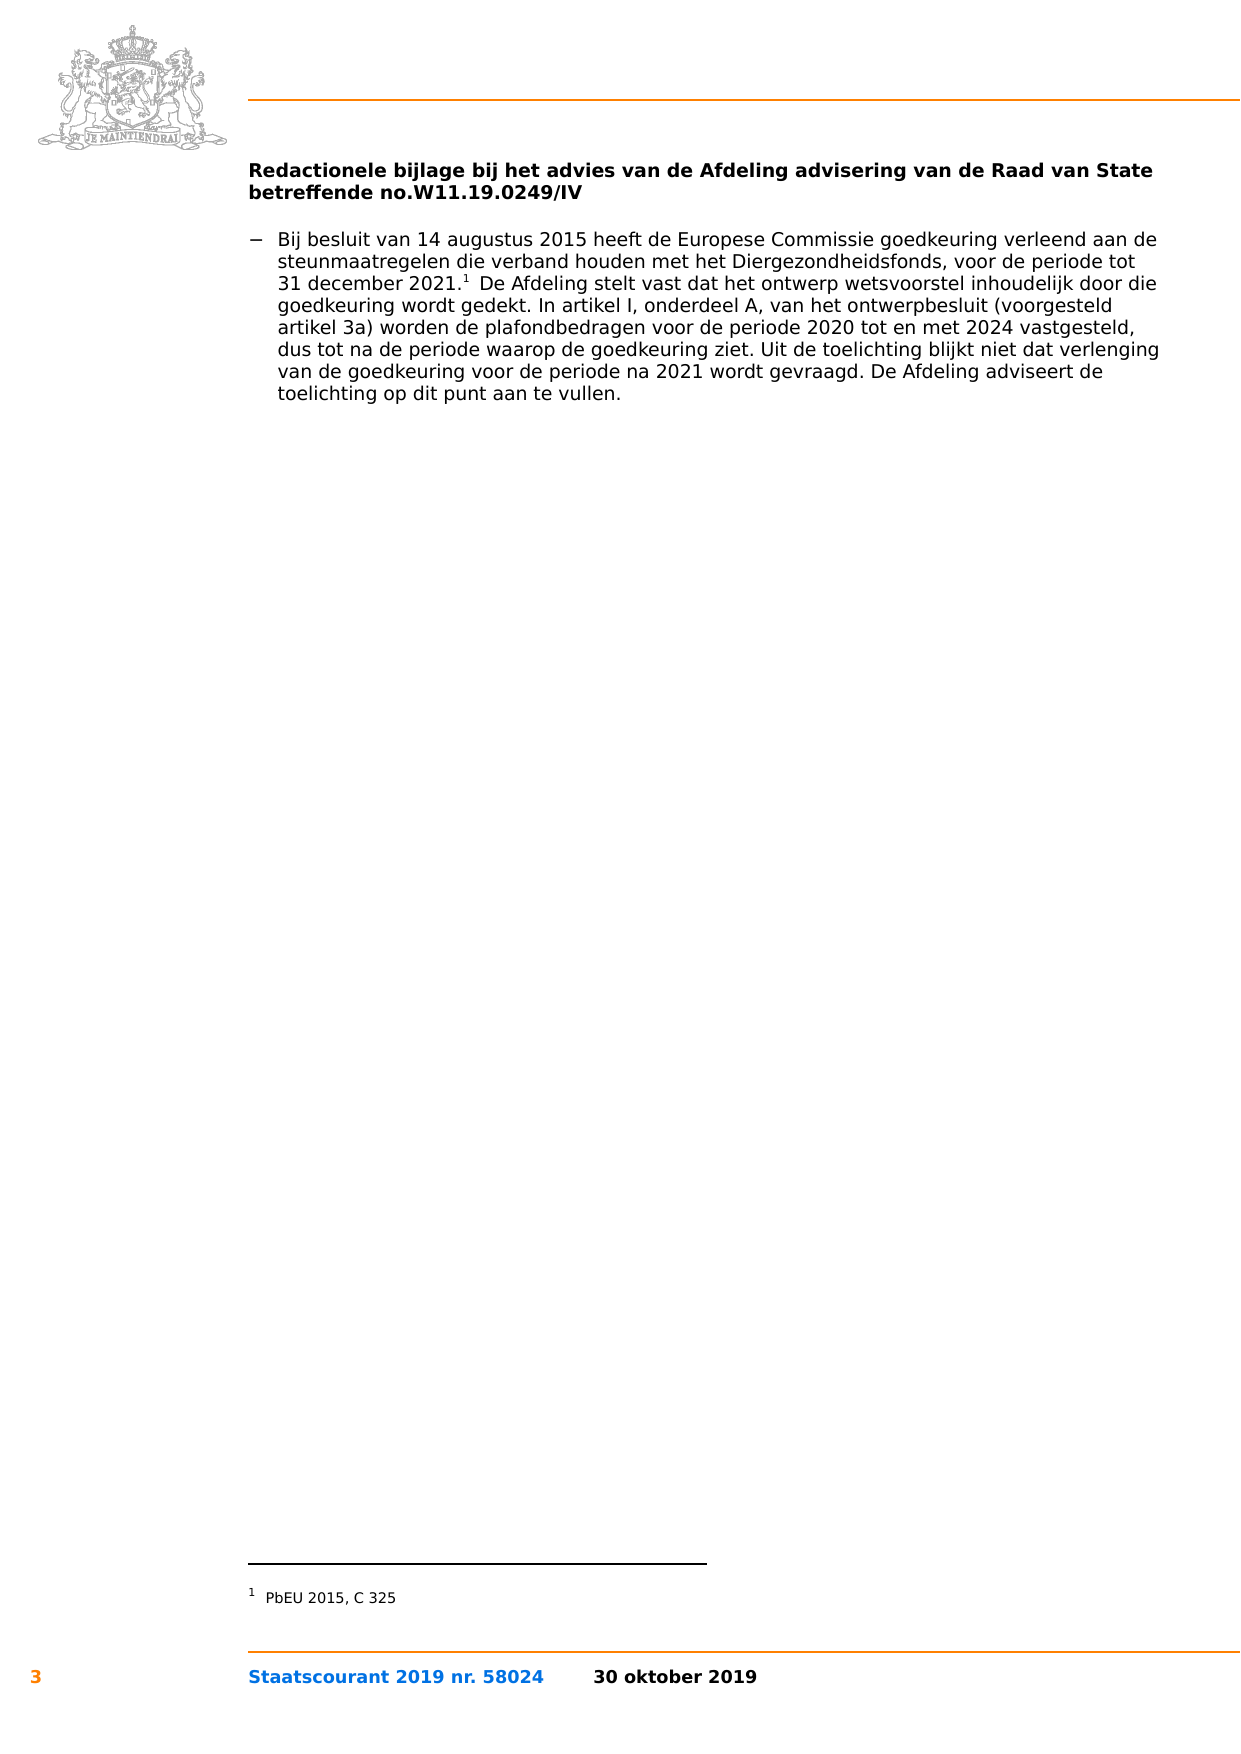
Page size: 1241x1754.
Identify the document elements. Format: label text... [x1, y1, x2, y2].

subtitle Redactionele bijlage bij het advies van de Afdeling advisering van de Raad van State betreffende no.W11.19.0249/IV [248, 160, 1163, 204]
text PbEU 2015, C 325 [248, 1586, 1163, 1608]
text − Bij besluit van 14 augustus 2015 heeft de Europese Commissie goedkeuring verleend aan de steunmaatregelen die verband houden met het Diergezondheidsfonds, voor de periode tot 31 december 2021. De Afdeling stelt vast dat het ontwerp wetsvoorstel inhoudelijk door die goedkeuring wordt gedekt. In artikel I, onderdeel A, van het ontwerpbesluit (voorgesteld artikel 3a) worden de plafondbedragen voor de periode 2020 tot en met 2024 vastgesteld, dus tot na de periode waarop de goedkeuring ziet. Uit de toelichting blijkt niet dat verlenging van de goedkeuring voor de periode na 2021 wordt gevraagd. De Afdeling adviseert de toelichting op dit punt aan te vullen. [248, 229, 1163, 405]
picture [38, 25, 227, 150]
